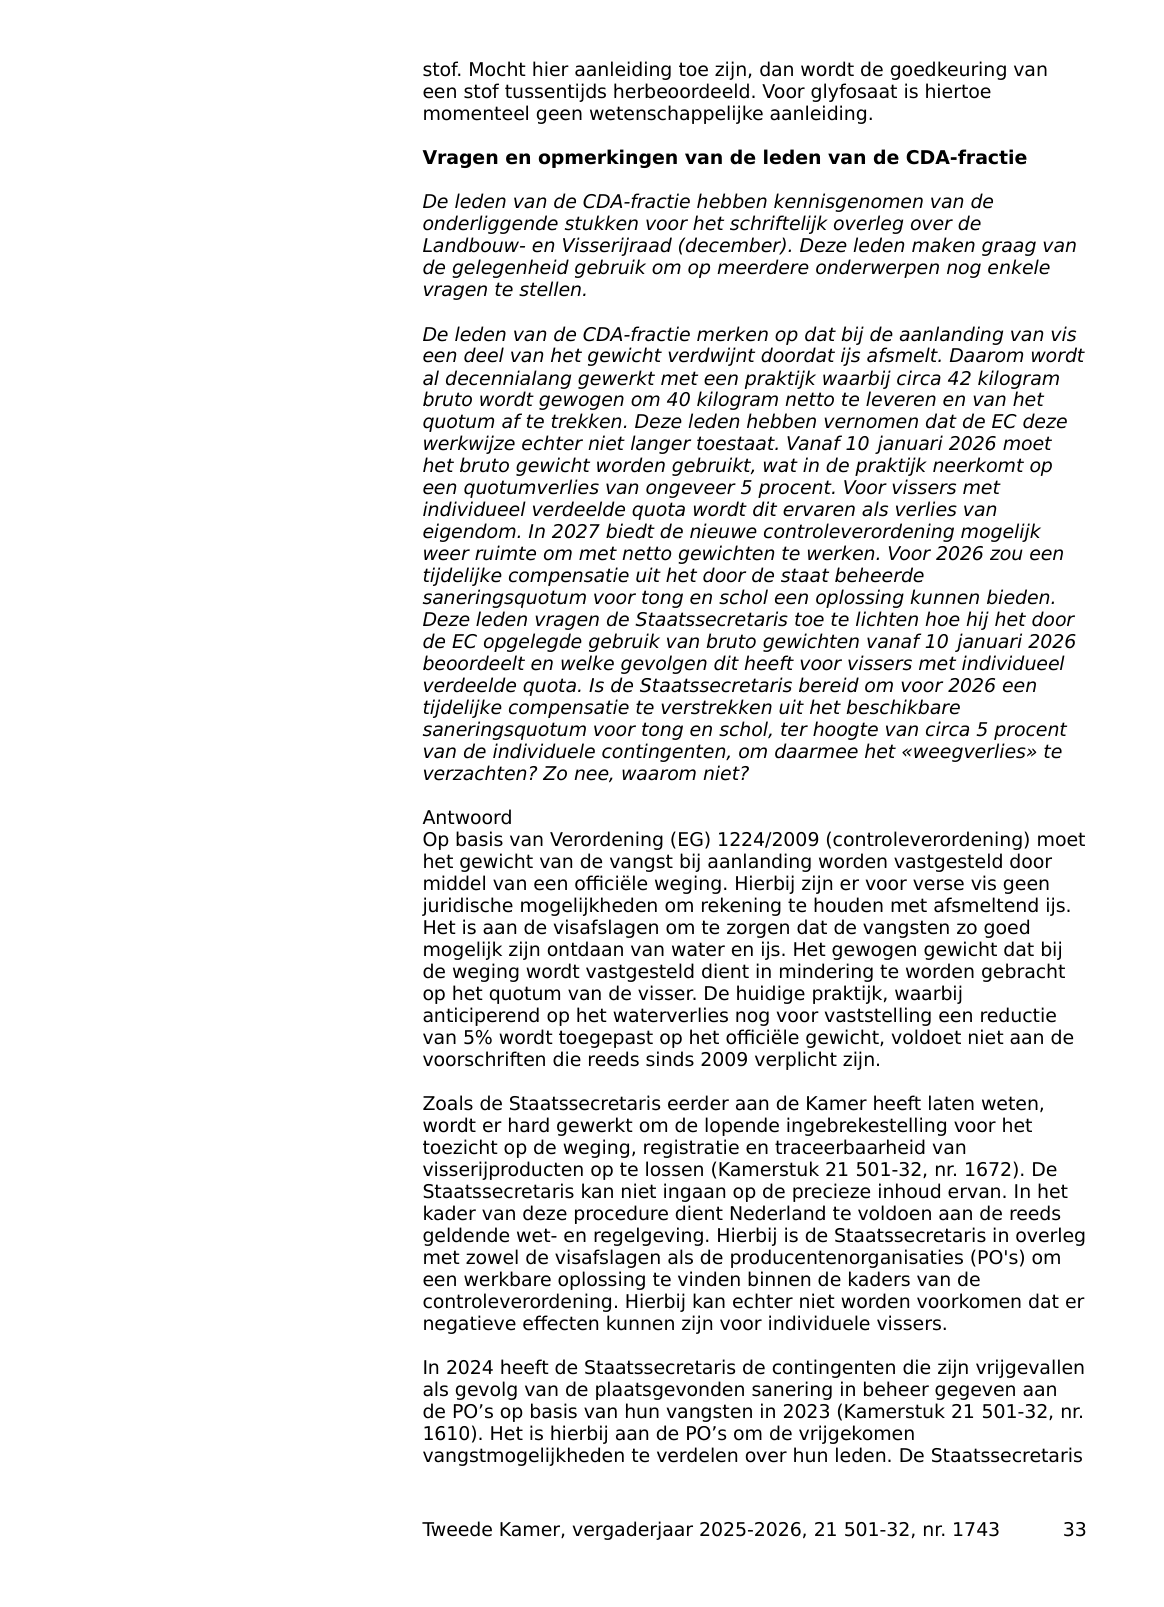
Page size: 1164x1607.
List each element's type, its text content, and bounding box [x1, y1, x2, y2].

text Zoals de Staatssecretaris eerder aan de Kamer heeft laten weten, wordt er hard gewerkt om de lopende ingebrekestelling voor het toezicht op de weging, registratie en traceerbaarheid van visserijproducten op te lossen (Kamerstuk 21 501-32, nr. 1672). De Staatssecretaris kan niet ingaan op de precieze inhoud ervan. In het kader van deze procedure dient Nederland te voldoen aan de reeds geldende wet- en regelgeving. Hierbij is de Staatssecretaris in overleg met zowel de visafslagen als de producentenorganisaties (PO's) om een werkbare oplossing te vinden binnen de kaders van de controleverordening. Hierbij kan echter niet worden voorkomen dat er negatieve effecten kunnen zijn voor individuele vissers. [422, 1093, 1087, 1335]
text De leden van de CDA-fractie hebben kennisgenomen van de onderliggende stukken voor het schriftelijk overleg over de Landbouw- en Visserijraad (december). Deze leden maken graag van de gelegenheid gebruik om op meerdere onderwerpen nog enkele vragen te stellen. [422, 191, 1087, 301]
text Op basis van Verordening (EG) 1224/2009 (controleverordening) moet het gewicht van de vangst bij aanlanding worden vastgesteld door middel van een officiële weging. Hierbij zijn er voor verse vis geen juridische mogelijkheden om rekening te houden met afsmeltend ijs. Het is aan de visafslagen om te zorgen dat de vangsten zo goed mogelijk zijn ontdaan van water en ijs. Het gewogen gewicht dat bij de weging wordt vastgesteld dient in mindering te worden gebracht op het quotum van de visser. De huidige praktijk, waarbij anticiperend op het waterverlies nog voor vaststelling een reductie van 5% wordt toegepast op het officiële gewicht, voldoet niet aan de voorschriften die reeds sinds 2009 verplicht zijn. [422, 829, 1087, 1071]
text Antwoord [422, 807, 1087, 829]
text De leden van de CDA-fractie merken op dat bij de aanlanding van vis een deel van het gewicht verdwijnt doordat ijs afsmelt. Daarom wordt al decennialang gewerkt met een praktijk waarbij circa 42 kilogram bruto wordt gewogen om 40 kilogram netto te leveren en van het quotum af te trekken. Deze leden hebben vernomen dat de EC deze werkwijze echter niet langer toestaat. Vanaf 10 januari 2026 moet het bruto gewicht worden gebruikt, wat in de praktijk neerkomt op een quotumverlies van ongeveer 5 procent. Voor vissers met individueel verdeelde quota wordt dit ervaren als verlies van eigendom. In 2027 biedt de nieuwe controleverordening mogelijk weer ruimte om met netto gewichten te werken. Voor 2026 zou een tijdelijke compensatie uit het door de staat beheerde saneringsquotum voor tong en schol een oplossing kunnen bieden. Deze leden vragen de Staatssecretaris toe te lichten hoe hij het door de EC opgelegde gebruik van bruto gewichten vanaf 10 januari 2026 beoordeelt en welke gevolgen dit heeft voor vissers met individueel verdeelde quota. Is de Staatssecretaris bereid om voor 2026 een tijdelijke compensatie te verstrekken uit het beschikbare saneringsquotum voor tong en schol, ter hoogte van circa 5 procent van de individuele contingenten, om daarmee het «weegverlies» te verzachten? Zo nee, waarom niet? [422, 323, 1087, 785]
text stof. Mocht hier aanleiding toe zijn, dan wordt de goedkeuring van een stof tussentijds herbeoordeeld. Voor glyfosaat is hiertoe momenteel geen wetenschappelijke aanleiding. [422, 59, 1087, 125]
text In 2024 heeft de Staatssecretaris de contingenten die zijn vrijgevallen als gevolg van de plaatsgevonden sanering in beheer gegeven aan de PO’s op basis van hun vangsten in 2023 (Kamerstuk 21 501-32, nr. 1610). Het is hierbij aan de PO’s om de vrijgekomen vangstmogelijkheden te verdelen over hun leden. De Staatssecretaris [422, 1357, 1087, 1467]
subtitle Vragen en opmerkingen van de leden van de CDA-fractie [422, 147, 1087, 169]
